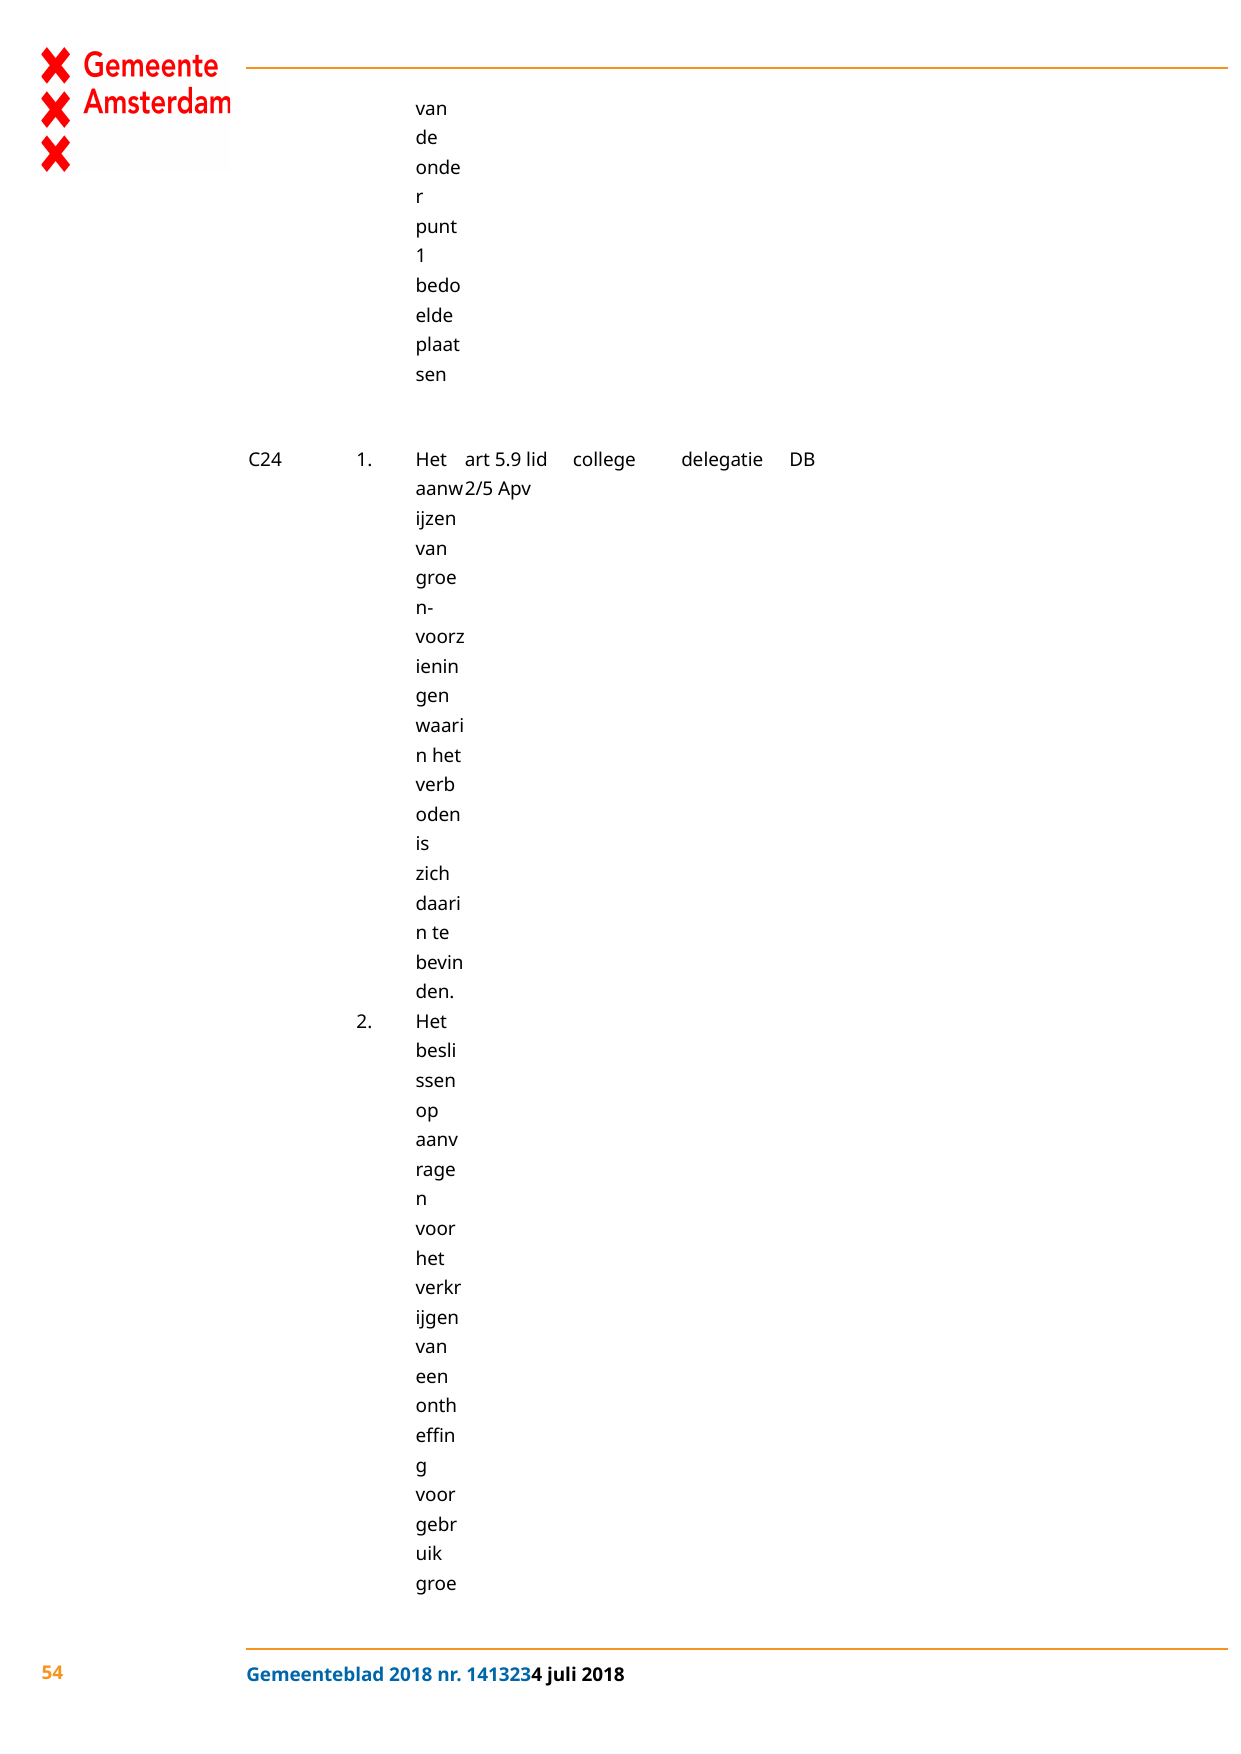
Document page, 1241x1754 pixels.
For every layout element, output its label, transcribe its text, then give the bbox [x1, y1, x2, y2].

table_cell [898, 416, 1024, 1596]
table_header van de onder punt 1 bedoelde plaatsen [356, 95, 464, 416]
table_header [789, 95, 897, 416]
picture [41, 47, 231, 172]
table_header [248, 95, 356, 416]
table_header [465, 95, 573, 416]
table_header [1025, 95, 1152, 416]
table_cell Het aanwijzen van groen-voorzieningen waarin het verboden is zich daarin te bevinden. Het beslissen op aanvragen voor het verkrijgen van een ontheffing voor gebruik groe [356, 416, 464, 1596]
table_header [573, 95, 681, 416]
table_cell college [573, 416, 681, 1596]
table_cell [1025, 416, 1152, 1596]
table_cell delegatie [681, 416, 789, 1596]
table_cell C24 [248, 416, 356, 1596]
table_cell DB [789, 416, 897, 1596]
table_header [681, 95, 789, 416]
table_cell art 5.9 lid 2/5 Apv [465, 416, 573, 1596]
table_header [898, 95, 1024, 416]
